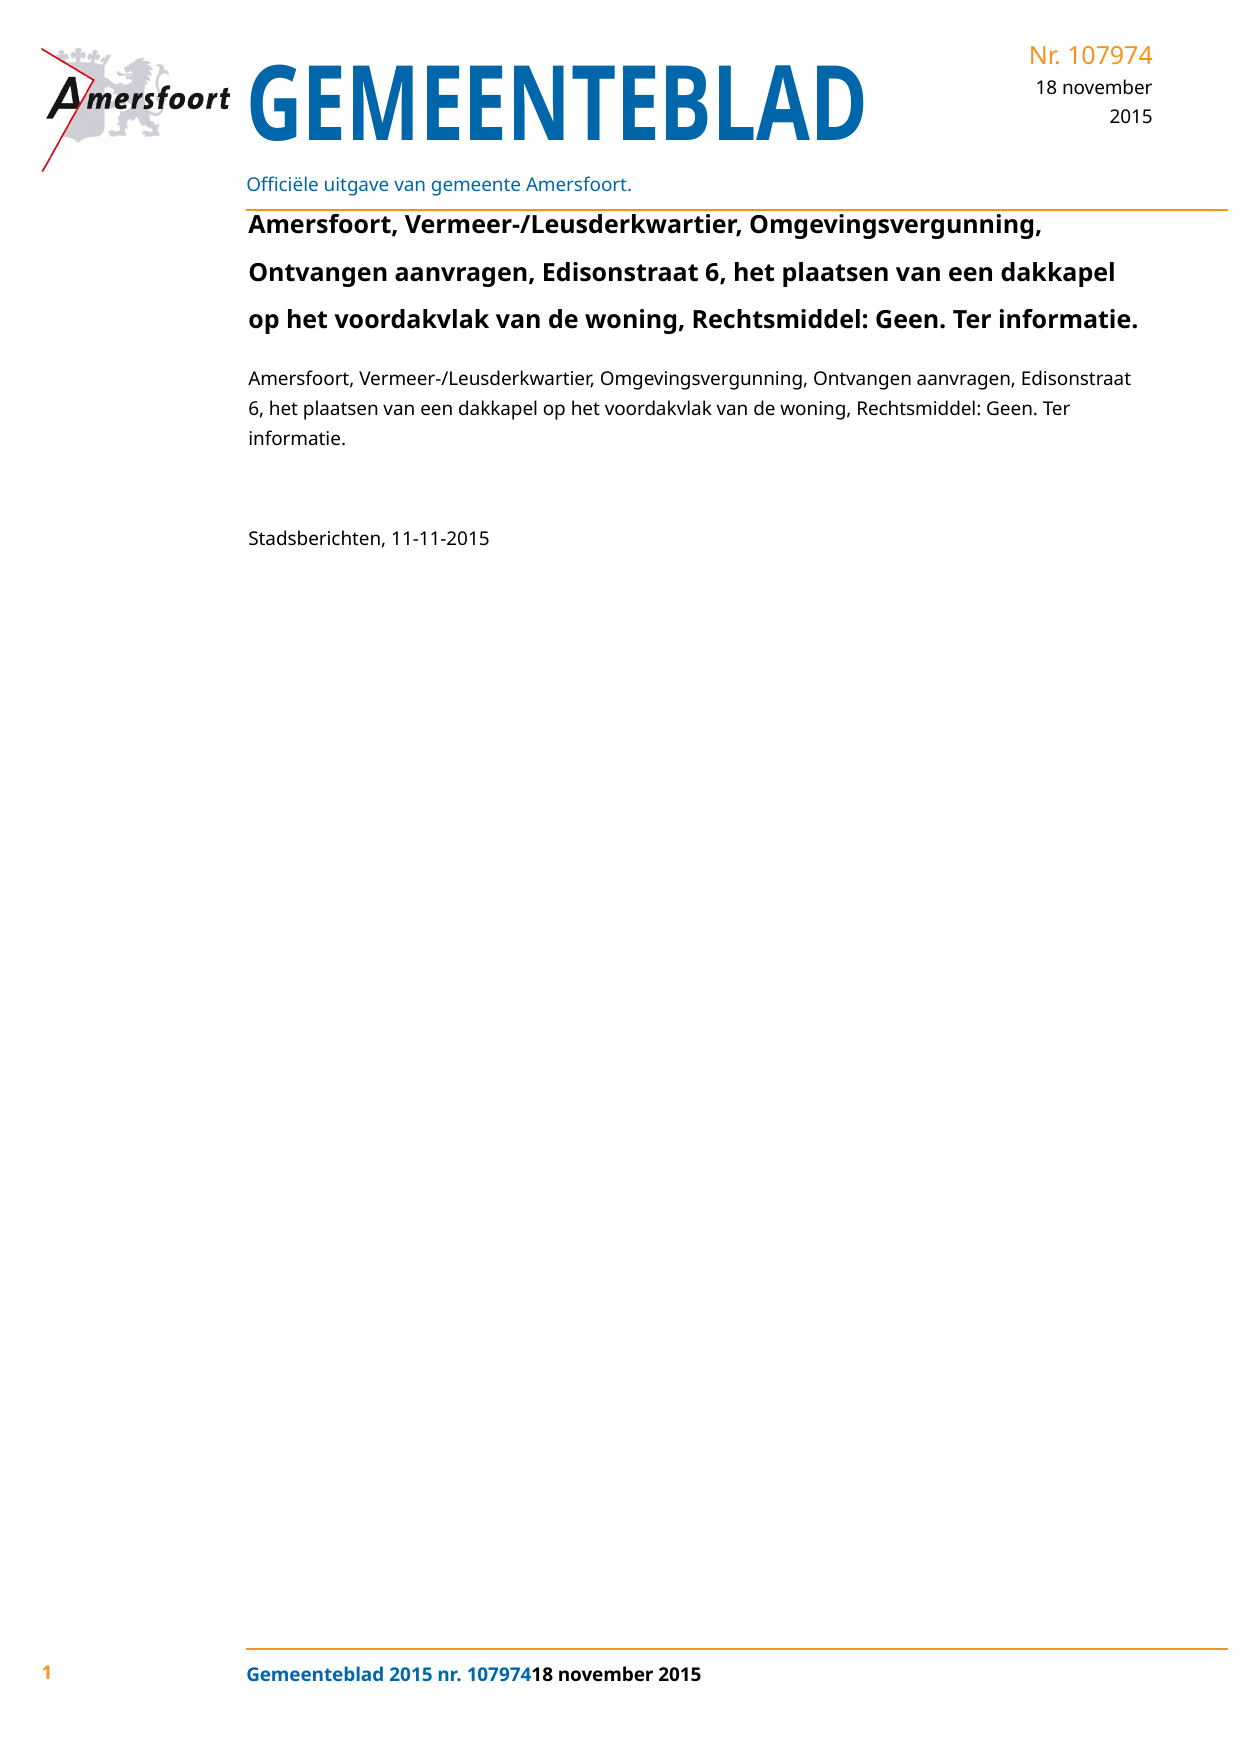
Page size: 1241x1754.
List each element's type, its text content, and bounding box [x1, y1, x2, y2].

picture [41, 47, 231, 172]
text Stadsberichten, 11-11-2015 [248, 526, 1152, 551]
text Amersfoort, Vermeer-/Leusderkwartier, Omgevingsvergunning, Ontvangen aanvragen, Edisonstraat 6, het plaatsen van een dakkapel op het voordakvlak van de woning, Rechtsmiddel: Geen. Ter informatie. [248, 211, 1152, 336]
text Amersfoort, Vermeer-/Leusderkwartier, Omgevingsvergunning, Ontvangen aanvragen, Edisonstraat 6, het plaatsen van een dakkapel op het voordakvlak van de woning, Rechtsmiddel: Geen. Ter informatie. [248, 366, 1152, 450]
